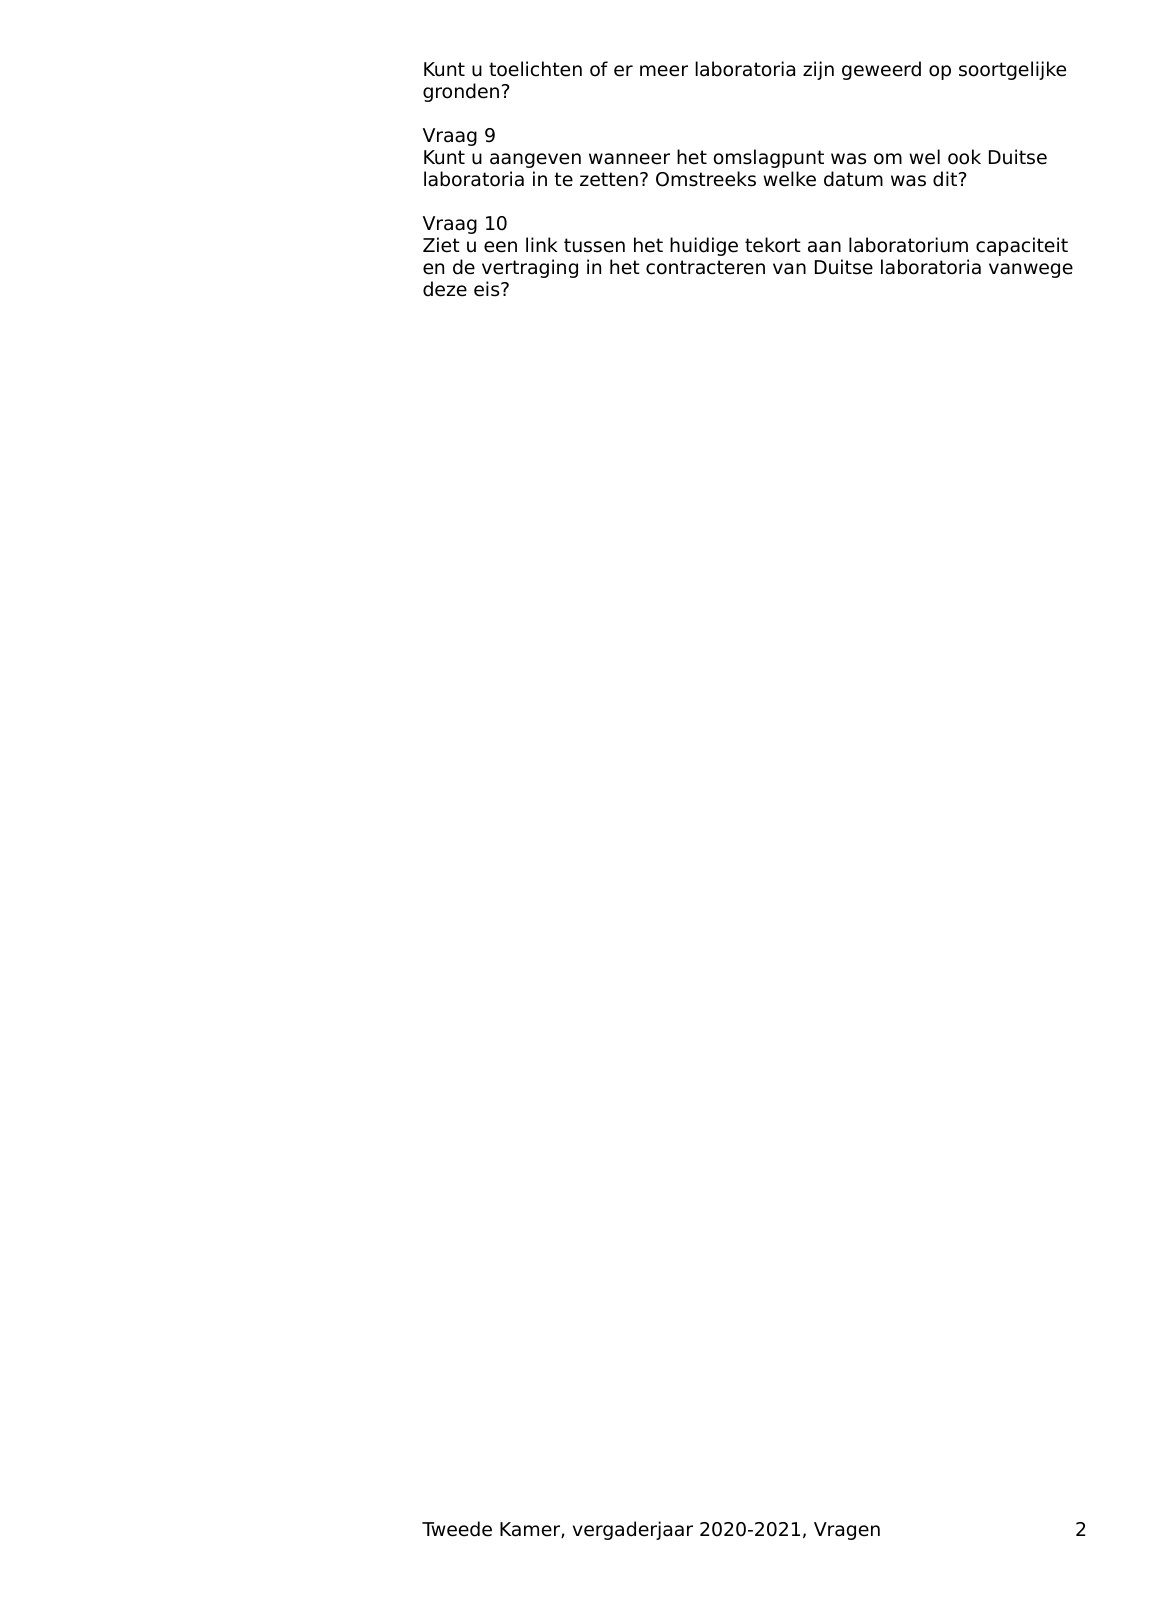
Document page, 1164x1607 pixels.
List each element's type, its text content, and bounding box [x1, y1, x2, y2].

text Vraag 9 [422, 125, 1087, 147]
text Kunt u toelichten of er meer laboratoria zijn geweerd op soortgelijke gronden? [422, 59, 1087, 103]
text Vraag 10 [422, 213, 1087, 235]
text Kunt u aangeven wanneer het omslagpunt was om wel ook Duitse laboratoria in te zetten? Omstreeks welke datum was dit? [422, 147, 1087, 191]
text Ziet u een link tussen het huidige tekort aan laboratorium capaciteit en de vertraging in het contracteren van Duitse laboratoria vanwege deze eis? [422, 235, 1087, 301]
